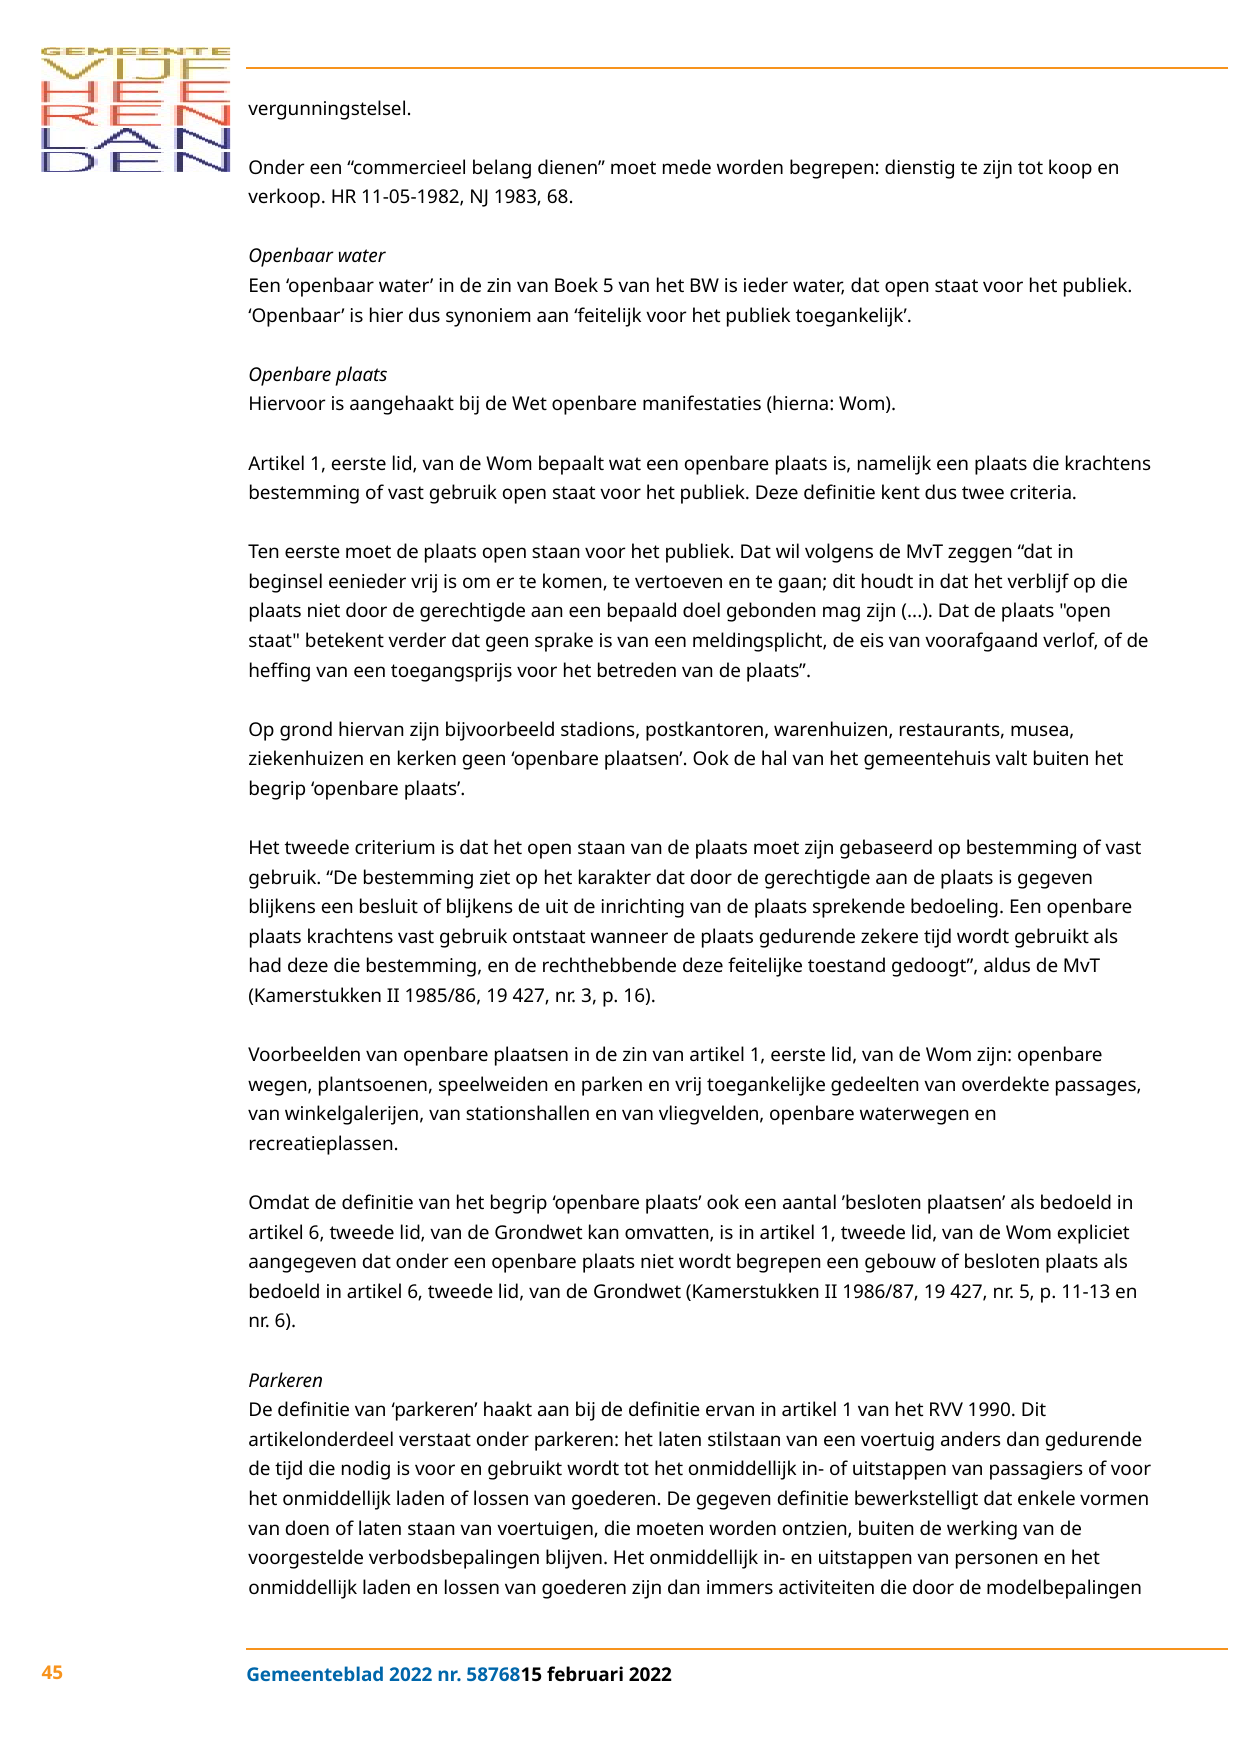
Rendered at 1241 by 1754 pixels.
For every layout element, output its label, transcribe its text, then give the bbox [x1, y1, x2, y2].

text De definitie van ‘parkeren’ haakt aan bij de definitie ervan in artikel 1 van het RVV 1990. Dit artikelonderdeel verstaat onder parkeren: het laten stilstaan van een voertuig anders dan gedurende de tijd die nodig is voor en gebruikt wordt tot het onmiddellijk in- of uitstappen van passagiers of voor het onmiddellijk laden of lossen van goederen. De gegeven definitie bewerkstelligt dat enkele vormen van doen of laten staan van voertuigen, die moeten worden ontzien, buiten de werking van de voorgestelde verbodsbepalingen blijven. Het onmiddellijk in- en uitstappen van personen en het onmiddellijk laden en lossen van goederen zijn dan immers activiteiten die door de modelbepalingen [248, 1396, 1152, 1600]
text Openbaar water [248, 243, 1152, 268]
text Het tweede criterium is dat het open staan van de plaats moet zijn gebaseerd op bestemming of vast gebruik. “De bestemming ziet op het karakter dat door de gerechtigde aan de plaats is gegeven blijkens een besluit of blijkens de uit de inrichting van de plaats sprekende bedoeling. Een openbare plaats krachtens vast gebruik ontstaat wanneer de plaats gedurende zekere tijd wordt gebruikt als had deze die bestemming, en de rechthebbende deze feitelijke toestand gedoogt”, aldus de MvT (Kamerstukken II 1985/86, 19 427, nr. 3, p. 16). [248, 834, 1152, 1008]
text Parkeren [248, 1367, 1152, 1393]
text vergunningstelsel. [248, 95, 1152, 121]
text Voorbeelden van openbare plaatsen in de zin van artikel 1, eerste lid, van de Wom zijn: openbare wegen, plantsoenen, speelweiden en parken en vrij toegankelijke gedeelten van overdekte passages, van winkelgalerijen, van stationshallen en van vliegvelden, openbare waterwegen en recreatieplassen. [248, 1041, 1152, 1156]
text Openbare plaats [248, 361, 1152, 387]
text Op grond hiervan zijn bijvoorbeeld stadions, postkantoren, warenhuizen, restaurants, musea, ziekenhuizen en kerken geen ‘openbare plaatsen’. Ook de hal van het gemeentehuis valt buiten het begrip ‘openbare plaats’. [248, 716, 1152, 801]
picture [41, 47, 231, 172]
text Hiervoor is aangehaakt bij de Wet openbare manifestaties (hierna: Wom). [248, 391, 1152, 416]
text Artikel 1, eerste lid, van de Wom bepaalt wat een openbare plaats is, namelijk een plaats die krachtens bestemming of vast gebruik open staat voor het publiek. Deze definitie kent dus twee criteria. [248, 450, 1152, 505]
text Onder een “commercieel belang dienen” moet mede worden begrepen: dienstig te zijn tot koop en verkoop. HR 11-05-1982, NJ 1983, 68. [248, 154, 1152, 209]
text Een ‘openbaar water’ in de zin van Boek 5 van het BW is ieder water, dat open staat voor het publiek. ‘Openbaar’ is hier dus synoniem aan ‘feitelijk voor het publiek toegankelijk’. [248, 272, 1152, 328]
text Omdat de definitie van het begrip ‘openbare plaats’ ook een aantal ’besloten plaatsen’ als bedoeld in artikel 6, tweede lid, van de Grondwet kan omvatten, is in artikel 1, tweede lid, van de Wom expliciet aangegeven dat onder een openbare plaats niet wordt begrepen een gebouw of besloten plaats als bedoeld in artikel 6, tweede lid, van de Grondwet (Kamerstukken II 1986/87, 19 427, nr. 5, p. 11-13 en nr. 6). [248, 1189, 1152, 1333]
text Ten eerste moet de plaats open staan voor het publiek. Dat wil volgens de MvT zeggen “dat in beginsel eenieder vrij is om er te komen, te vertoeven en te gaan; dit houdt in dat het verblijf op die plaats niet door de gerechtigde aan een bepaald doel gebonden mag zijn (...). Dat de plaats "open staat" betekent verder dat geen sprake is van een meldingsplicht, de eis van voorafgaand verlof, of de heffing van een toegangsprijs voor het betreden van de plaats”. [248, 538, 1152, 683]
